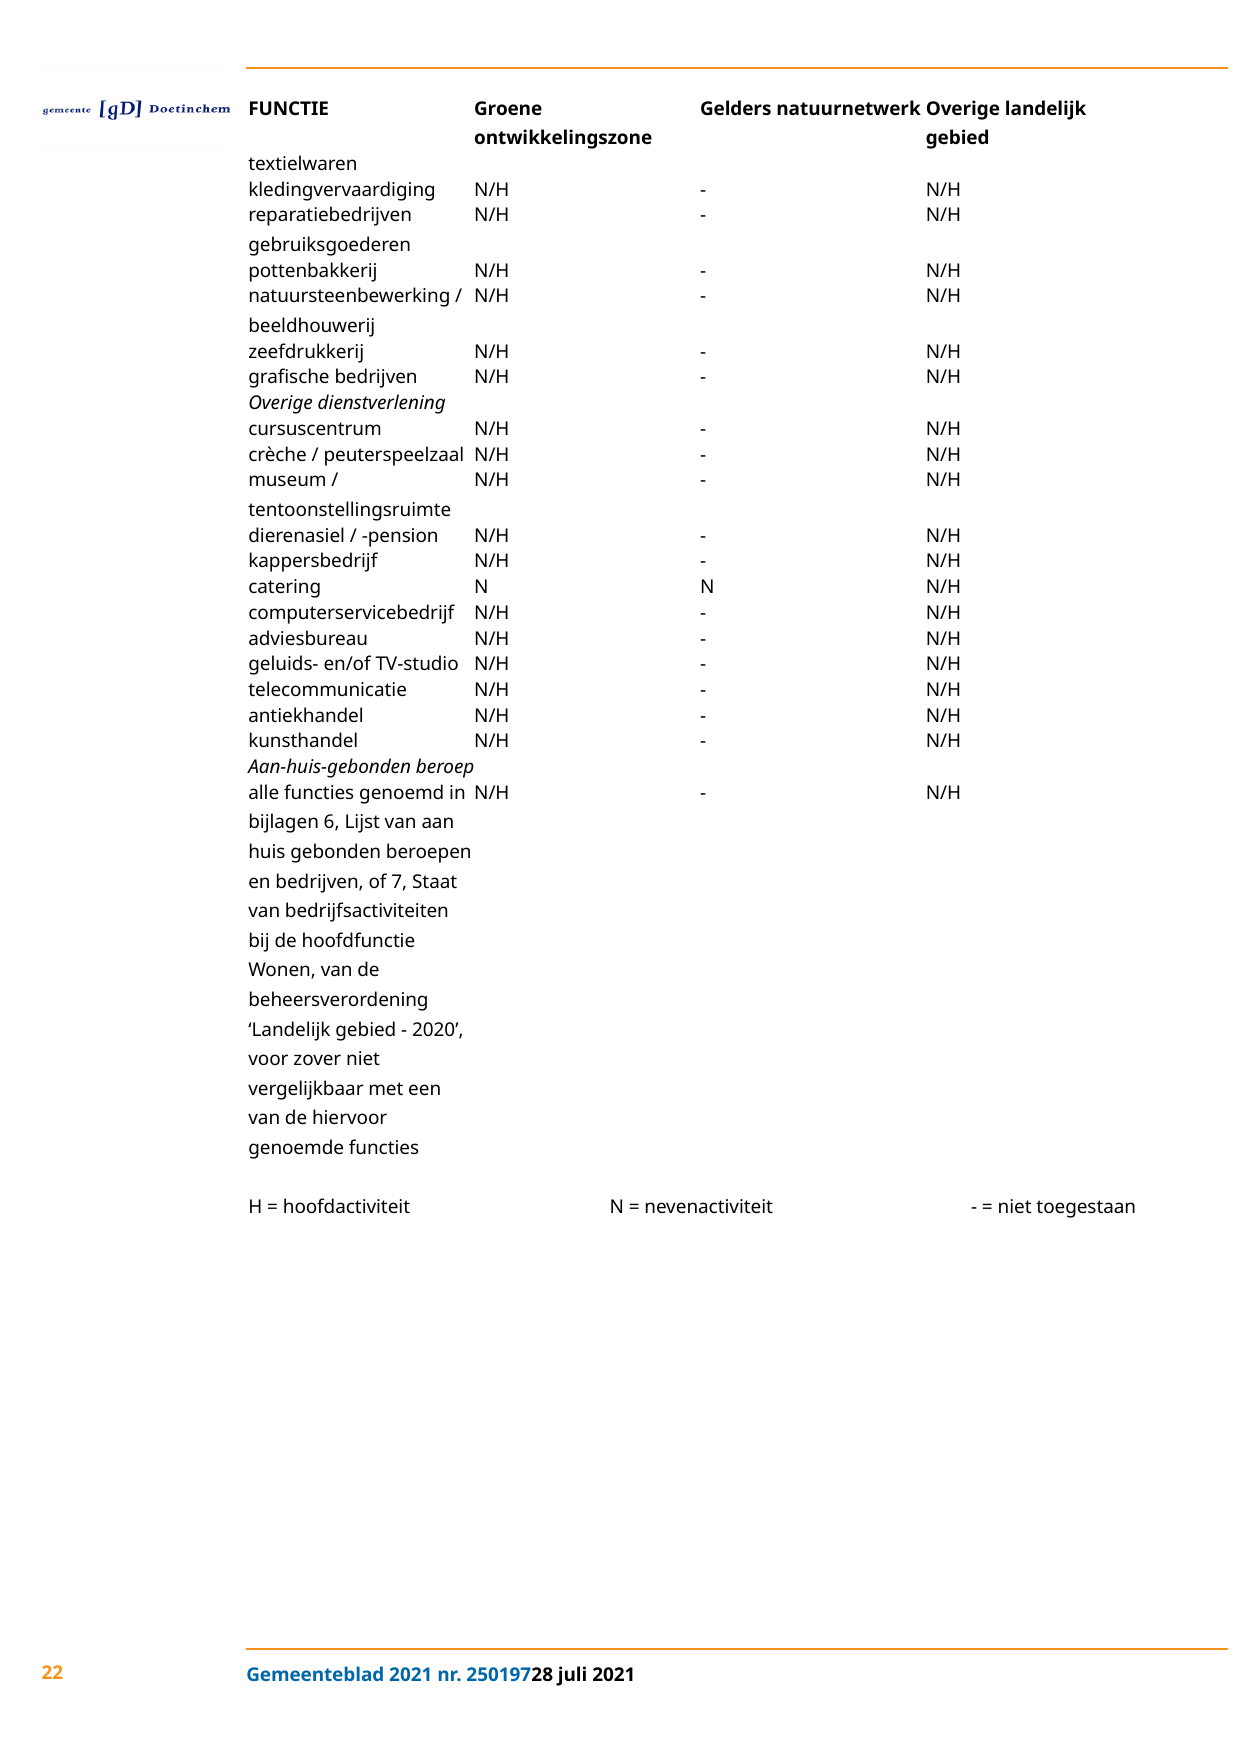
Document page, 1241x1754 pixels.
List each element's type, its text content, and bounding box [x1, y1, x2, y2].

table_cell - [700, 599, 926, 625]
table_cell N/H [474, 202, 700, 257]
table_cell N/H [474, 728, 700, 753]
table_header N = nevenactiviteit [609, 1193, 790, 1218]
table_cell N/H [926, 257, 1152, 283]
table_cell N/H [474, 779, 700, 1160]
table_cell - [700, 415, 926, 441]
table_cell Aan-huis-gebonden beroep [248, 754, 1152, 779]
table_cell N/H [474, 702, 700, 728]
picture [41, 47, 231, 172]
table_cell museum / tentoonstellingsruimte [248, 467, 474, 522]
table_cell - [700, 625, 926, 651]
table_cell textielwaren [248, 150, 474, 176]
table_cell N/H [474, 283, 700, 338]
table_cell [474, 150, 700, 176]
table_cell N [474, 573, 700, 599]
table_cell N/H [926, 599, 1152, 625]
table_header Gelders natuurnetwerk [700, 95, 926, 150]
table_cell N/H [926, 779, 1152, 1160]
table_header [790, 1193, 971, 1218]
table_cell N/H [926, 202, 1152, 257]
table_header H = hoofdactiviteit [248, 1193, 429, 1218]
table_cell N/H [926, 651, 1152, 676]
table_cell antiekhandel [248, 702, 474, 728]
table_cell dierenasiel / -pension [248, 522, 474, 548]
table_cell N/H [926, 415, 1152, 441]
table_cell N/H [926, 728, 1152, 753]
table_cell N/H [926, 522, 1152, 548]
table_cell - [700, 338, 926, 364]
table_cell cursuscentrum [248, 415, 474, 441]
table_cell kledingvervaardiging [248, 176, 474, 202]
table_cell - [700, 728, 926, 753]
table_header FUNCTIE [248, 95, 474, 150]
table_cell N/H [926, 573, 1152, 599]
table_cell N/H [474, 651, 700, 676]
table_cell - [700, 548, 926, 573]
table_cell N/H [926, 676, 1152, 702]
table_cell N/H [926, 441, 1152, 467]
table_cell N/H [926, 702, 1152, 728]
table_cell N/H [474, 522, 700, 548]
table_cell zeefdrukkerij [248, 338, 474, 364]
table_cell N/H [474, 338, 700, 364]
table_cell - [700, 676, 926, 702]
table_cell N/H [926, 364, 1152, 389]
table_cell N/H [474, 176, 700, 202]
table_cell - [700, 283, 926, 338]
table_cell - [700, 176, 926, 202]
table_cell pottenbakkerij [248, 257, 474, 283]
table_cell geluids- en/of TV-studio [248, 651, 474, 676]
table_cell N/H [926, 625, 1152, 651]
table_cell N/H [926, 467, 1152, 522]
table_cell alle functies genoemd in bijlagen 6, Lijst van aan huis gebonden beroepen en bedrijven, of 7, Staat van bedrijfsactiviteiten bij de hoofdfunctie Wonen, van de beheersverordening ‘Landelijk gebied - 2020’, voor zover niet vergelijkbaar met een van de hiervoor genoemde functies [248, 779, 474, 1160]
table_cell N [700, 573, 926, 599]
table_cell computerservicebedrijf [248, 599, 474, 625]
table_cell N/H [926, 283, 1152, 338]
table_cell - [700, 779, 926, 1160]
table_cell - [700, 522, 926, 548]
table_cell natuursteenbewerking / beeldhouwerij [248, 283, 474, 338]
table_cell - [700, 202, 926, 257]
table_cell N/H [474, 625, 700, 651]
table_cell [926, 150, 1152, 176]
table_cell - [700, 441, 926, 467]
table_cell - [700, 651, 926, 676]
table_cell Overige dienstverlening [248, 389, 1152, 415]
table_cell N/H [926, 176, 1152, 202]
table_cell - [700, 702, 926, 728]
table_cell N/H [474, 599, 700, 625]
table_cell - [700, 364, 926, 389]
table_cell N/H [474, 364, 700, 389]
table_cell grafische bedrijven [248, 364, 474, 389]
table_cell crèche / peuterspeelzaal [248, 441, 474, 467]
table_cell catering [248, 573, 474, 599]
table_cell kappersbedrijf [248, 548, 474, 573]
table_header Groene ontwikkelingszone [474, 95, 700, 150]
table_cell - [700, 150, 926, 176]
table_cell reparatiebedrijven gebruiksgoederen [248, 202, 474, 257]
table_cell kunsthandel [248, 728, 474, 753]
table_header [429, 1193, 609, 1218]
table_header Overige landelijk gebied [926, 95, 1152, 150]
table_cell N/H [474, 441, 700, 467]
table_cell telecommunicatie [248, 676, 474, 702]
table_cell N/H [926, 338, 1152, 364]
table_cell - [700, 257, 926, 283]
table_header - = niet toegestaan [971, 1193, 1152, 1218]
table_cell N/H [474, 548, 700, 573]
table_cell N/H [474, 676, 700, 702]
table_cell N/H [926, 548, 1152, 573]
table_cell N/H [474, 467, 700, 522]
table_cell N/H [474, 415, 700, 441]
table_cell N/H [474, 257, 700, 283]
table_cell adviesbureau [248, 625, 474, 651]
table_cell - [700, 467, 926, 522]
